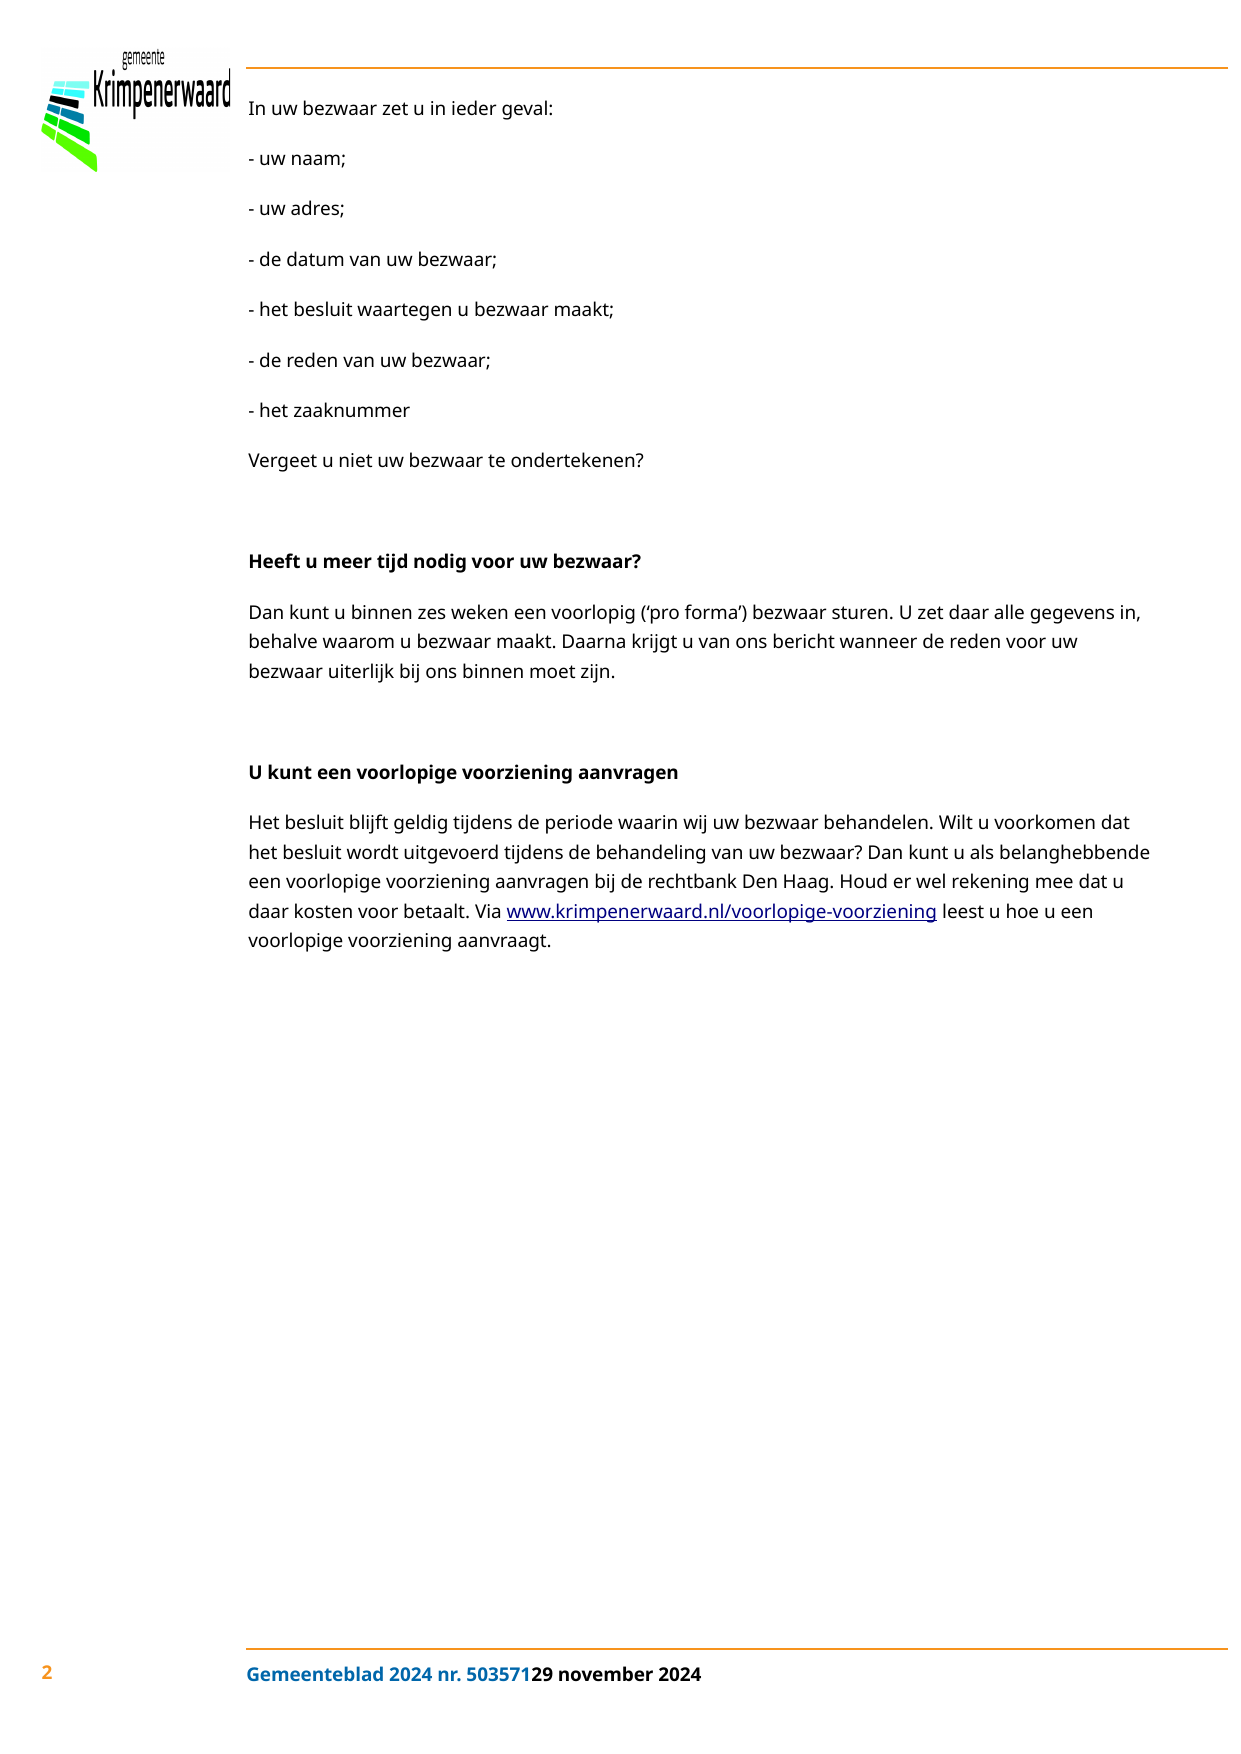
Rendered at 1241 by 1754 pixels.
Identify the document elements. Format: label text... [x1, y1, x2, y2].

text Heeft u meer tijd nodig voor uw bezwaar? [248, 548, 1152, 574]
text Dan kunt u binnen zes weken een voorlopig (‘pro forma’) bezwaar sturen. U zet daar alle gegevens in, behalve waarom u bezwaar maakt. Daarna krijgt u van ons bericht wanneer de reden voor uw bezwaar uiterlijk bij ons binnen moet zijn. [248, 599, 1152, 684]
text - uw adres; [248, 196, 1152, 221]
text Het besluit blijft geldig tijdens de periode waarin wij uw bezwaar behandelen. Wilt u voorkomen dat het besluit wordt uitgevoerd tijdens de behandeling van uw bezwaar? Dan kunt u als belanghebbende een voorlopige voorziening aanvragen bij de rechtbank Den Haag. Houd er wel rekening mee dat u daar kosten voor betaalt. Via www.krimpenerwaard.nl/voorlopige-voorziening leest u hoe u een voorlopige voorziening aanvraagt. [248, 809, 1152, 953]
picture [41, 47, 231, 172]
text - uw naam; [248, 145, 1152, 171]
text - de reden van uw bezwaar; [248, 347, 1152, 373]
text - het besluit waartegen u bezwaar maakt; [248, 296, 1152, 322]
text - het zaaknummer [248, 397, 1152, 423]
text Vergeet u niet uw bezwaar te ondertekenen? [248, 448, 1152, 473]
text In uw bezwaar zet u in ieder geval: [248, 95, 1152, 121]
text U kunt een voorlopige voorziening aanvragen [248, 759, 1152, 785]
text - de datum van uw bezwaar; [248, 246, 1152, 272]
